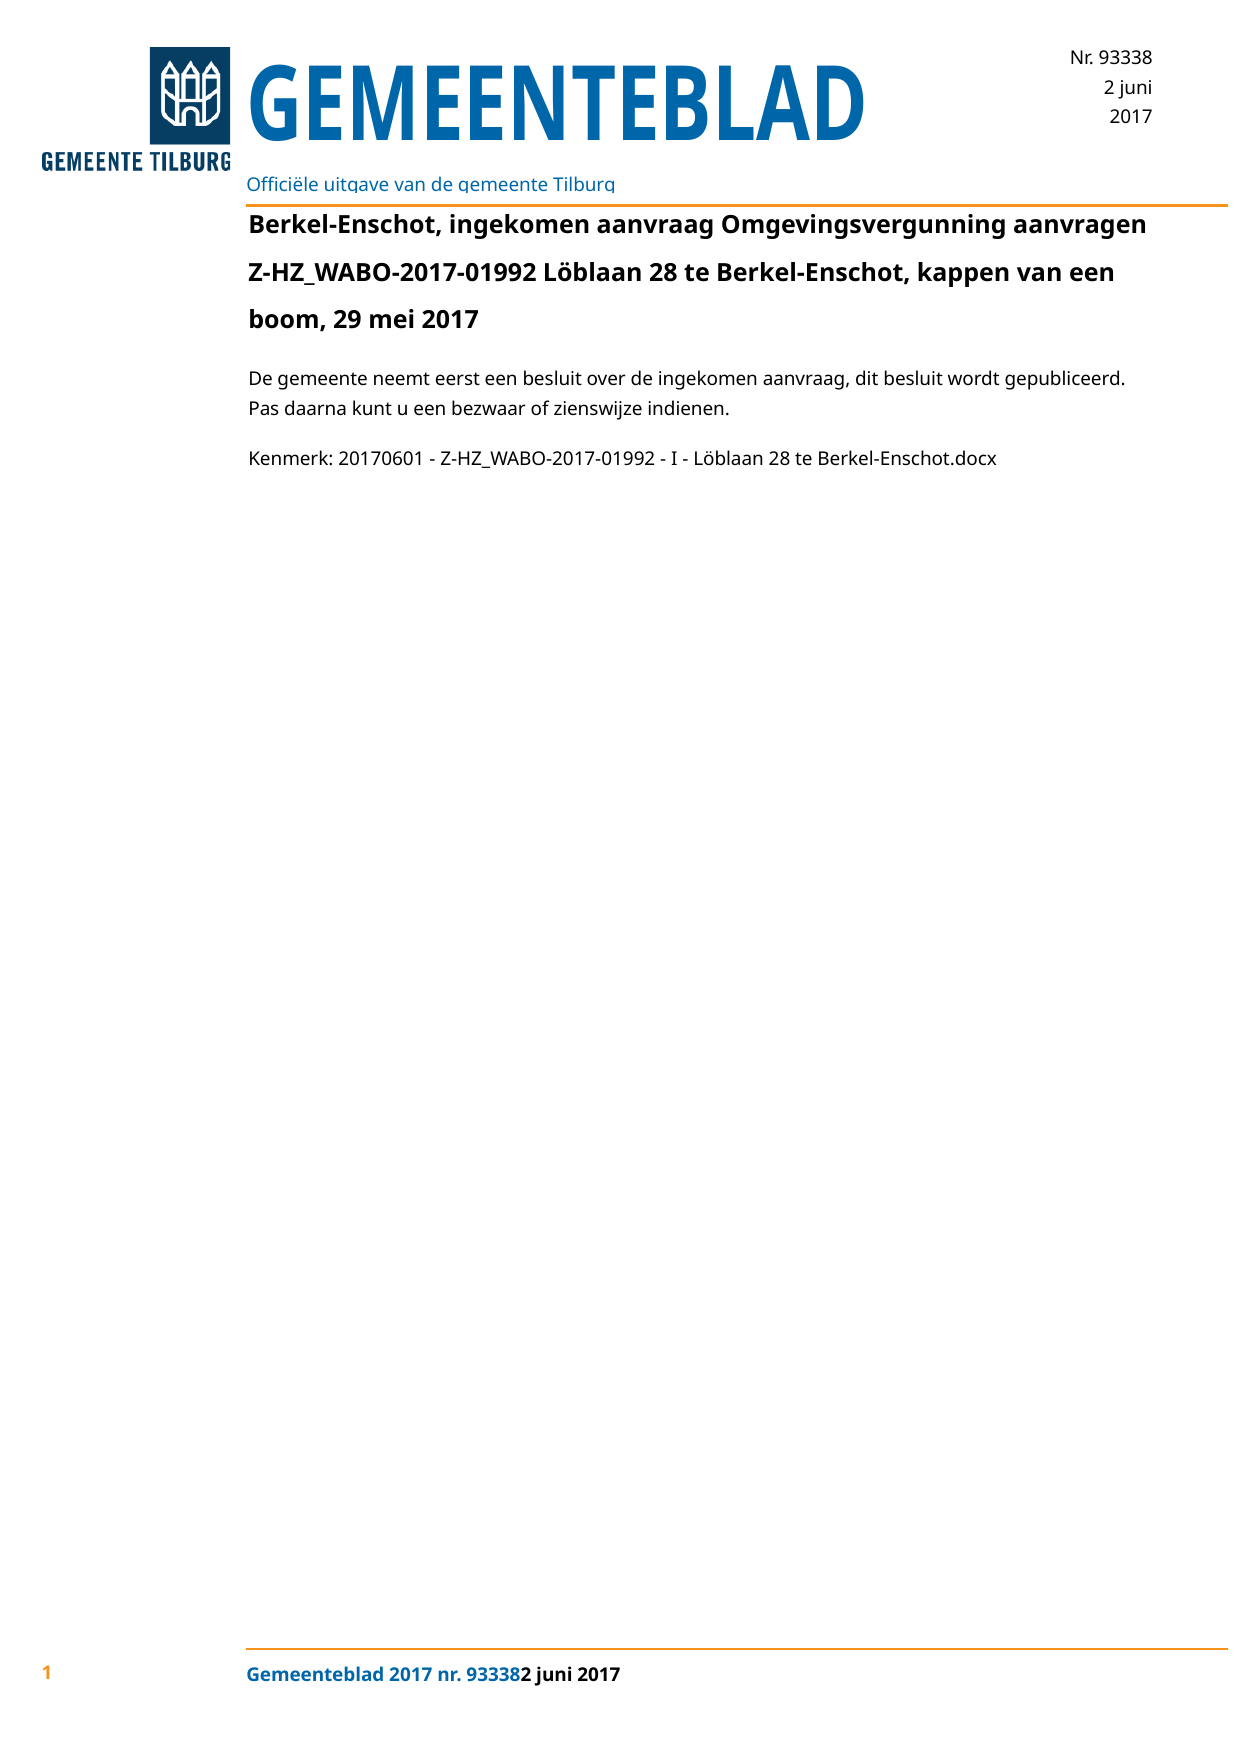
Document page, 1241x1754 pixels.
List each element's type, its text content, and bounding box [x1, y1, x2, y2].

text Berkel-Enschot, ingekomen aanvraag Omgevingsvergunning aanvragen Z-HZ_WABO-2017-01992 Löblaan 28 te Berkel-Enschot, kappen van een boom, 29 mei 2017 [248, 207, 1152, 336]
text Kenmerk: 20170601 - Z-HZ_WABO-2017-01992 - I - Löblaan 28 te Berkel-Enschot.docx [248, 446, 1152, 471]
text De gemeente neemt eerst een besluit over de ingekomen aanvraag, dit besluit wordt gepubliceerd. Pas daarna kunt u een bezwaar of zienswijze indienen. [248, 366, 1152, 421]
picture [41, 47, 231, 172]
